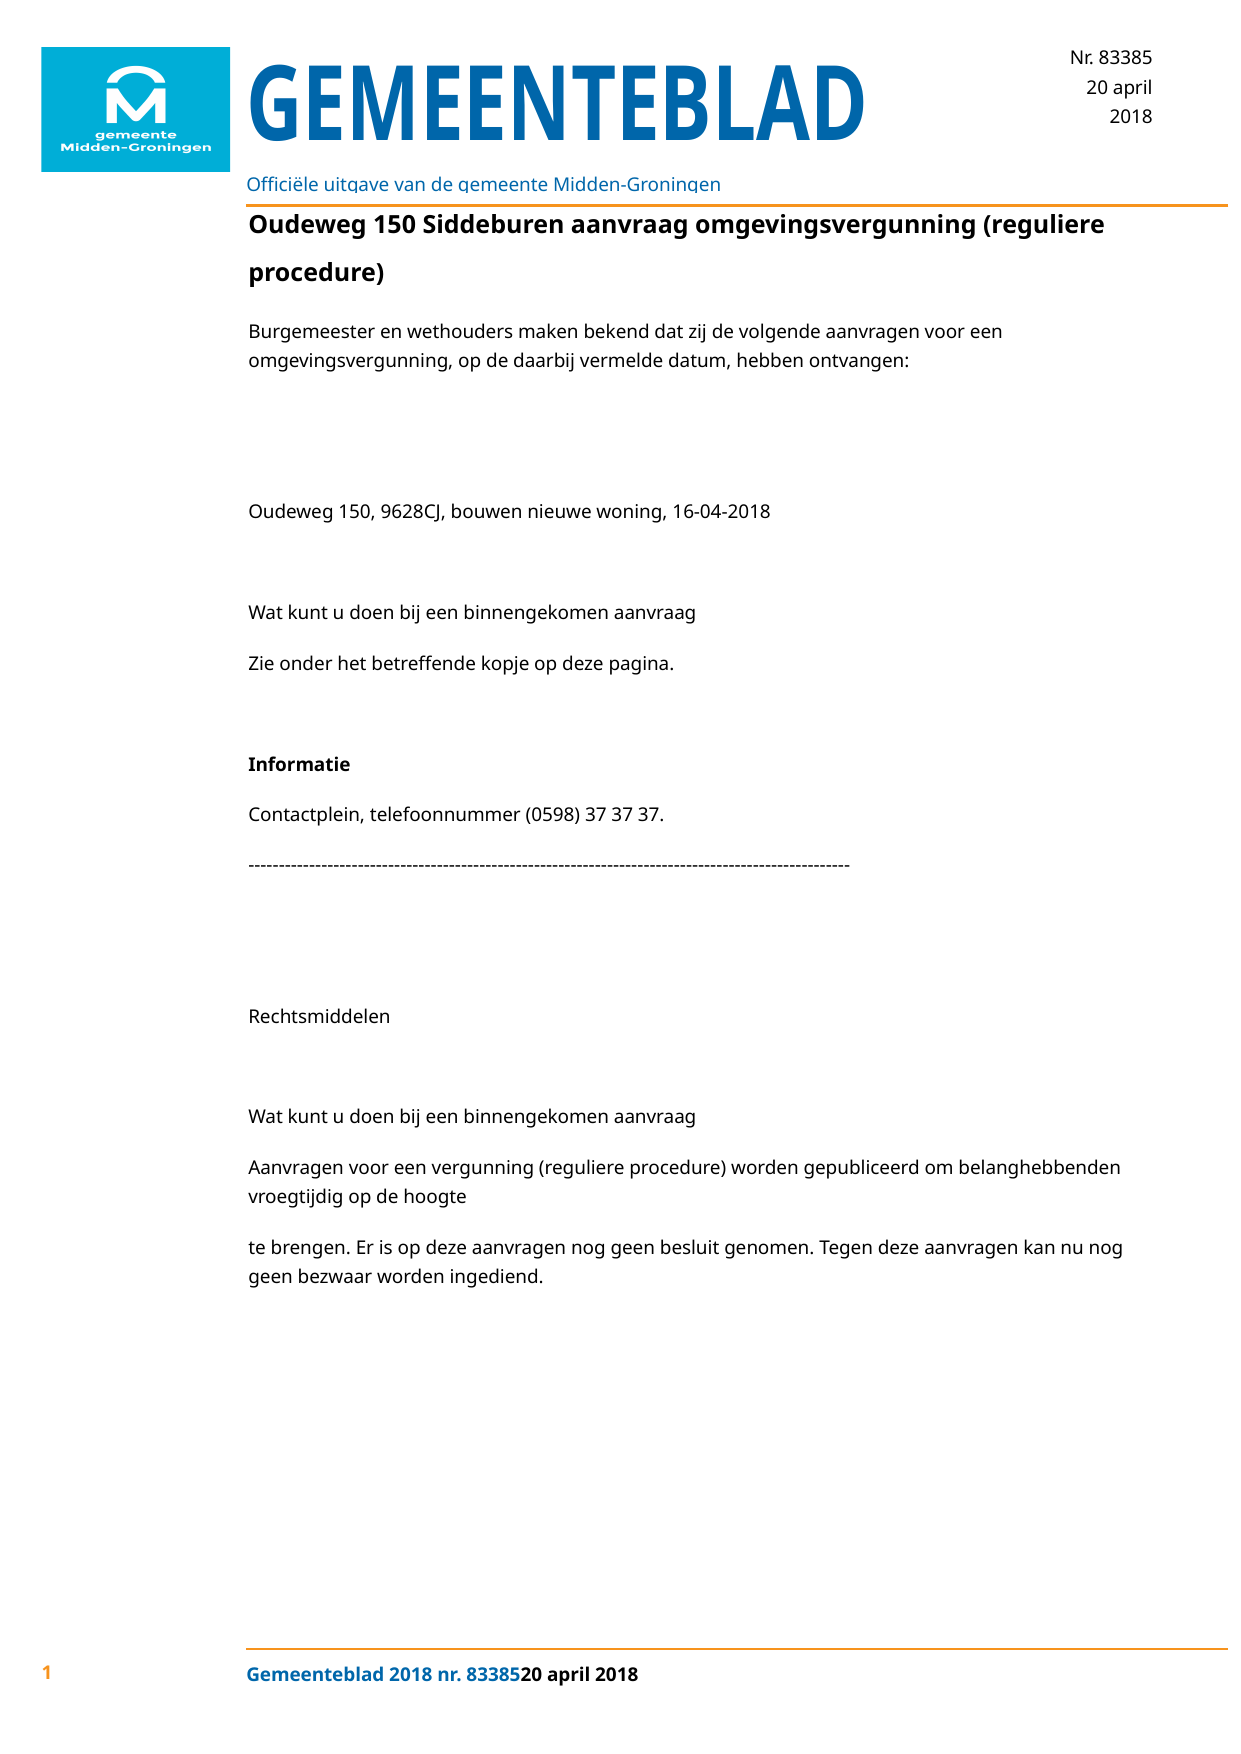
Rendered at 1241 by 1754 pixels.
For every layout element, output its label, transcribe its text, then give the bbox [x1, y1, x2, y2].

text Burgemeester en wethouders maken bekend dat zij de volgende aanvragen voor een omgevingsvergunning, op de daarbij vermelde datum, hebben ontvangen: [248, 318, 1152, 373]
text Wat kunt u doen bij een binnengekomen aanvraag [248, 599, 1152, 625]
text Oudeweg 150, 9628CJ, bouwen nieuwe woning, 16-04-2018 [248, 499, 1152, 524]
text Contactplein, telefoonnummer (0598) 37 37 37. [248, 801, 1152, 827]
text Rechtsmiddelen [248, 1003, 1152, 1029]
text Informatie [248, 751, 1152, 777]
text Zie onder het betreffende kopje op deze pagina. [248, 650, 1152, 676]
picture [108, 66, 164, 82]
picture [184, 146, 190, 153]
text Oudeweg 150 Siddeburen aanvraag omgevingsvergunning (reguliere procedure) [248, 207, 1152, 288]
text Wat kunt u doen bij een binnengekomen aanvraag [248, 1104, 1152, 1129]
text te brengen. Er is op deze aanvragen nog geen besluit genomen. Tegen deze aanvragen kan nu nog geen bezwaar worden ingediend. [248, 1234, 1152, 1289]
picture [107, 89, 165, 122]
text --------------------------------------------------------------------------------------------------- [248, 852, 1152, 877]
text Aanvragen voor een vergunning (reguliere procedure) worden gepubliceerd om belanghebbenden vroegtijdig op de hoogte [248, 1154, 1152, 1209]
